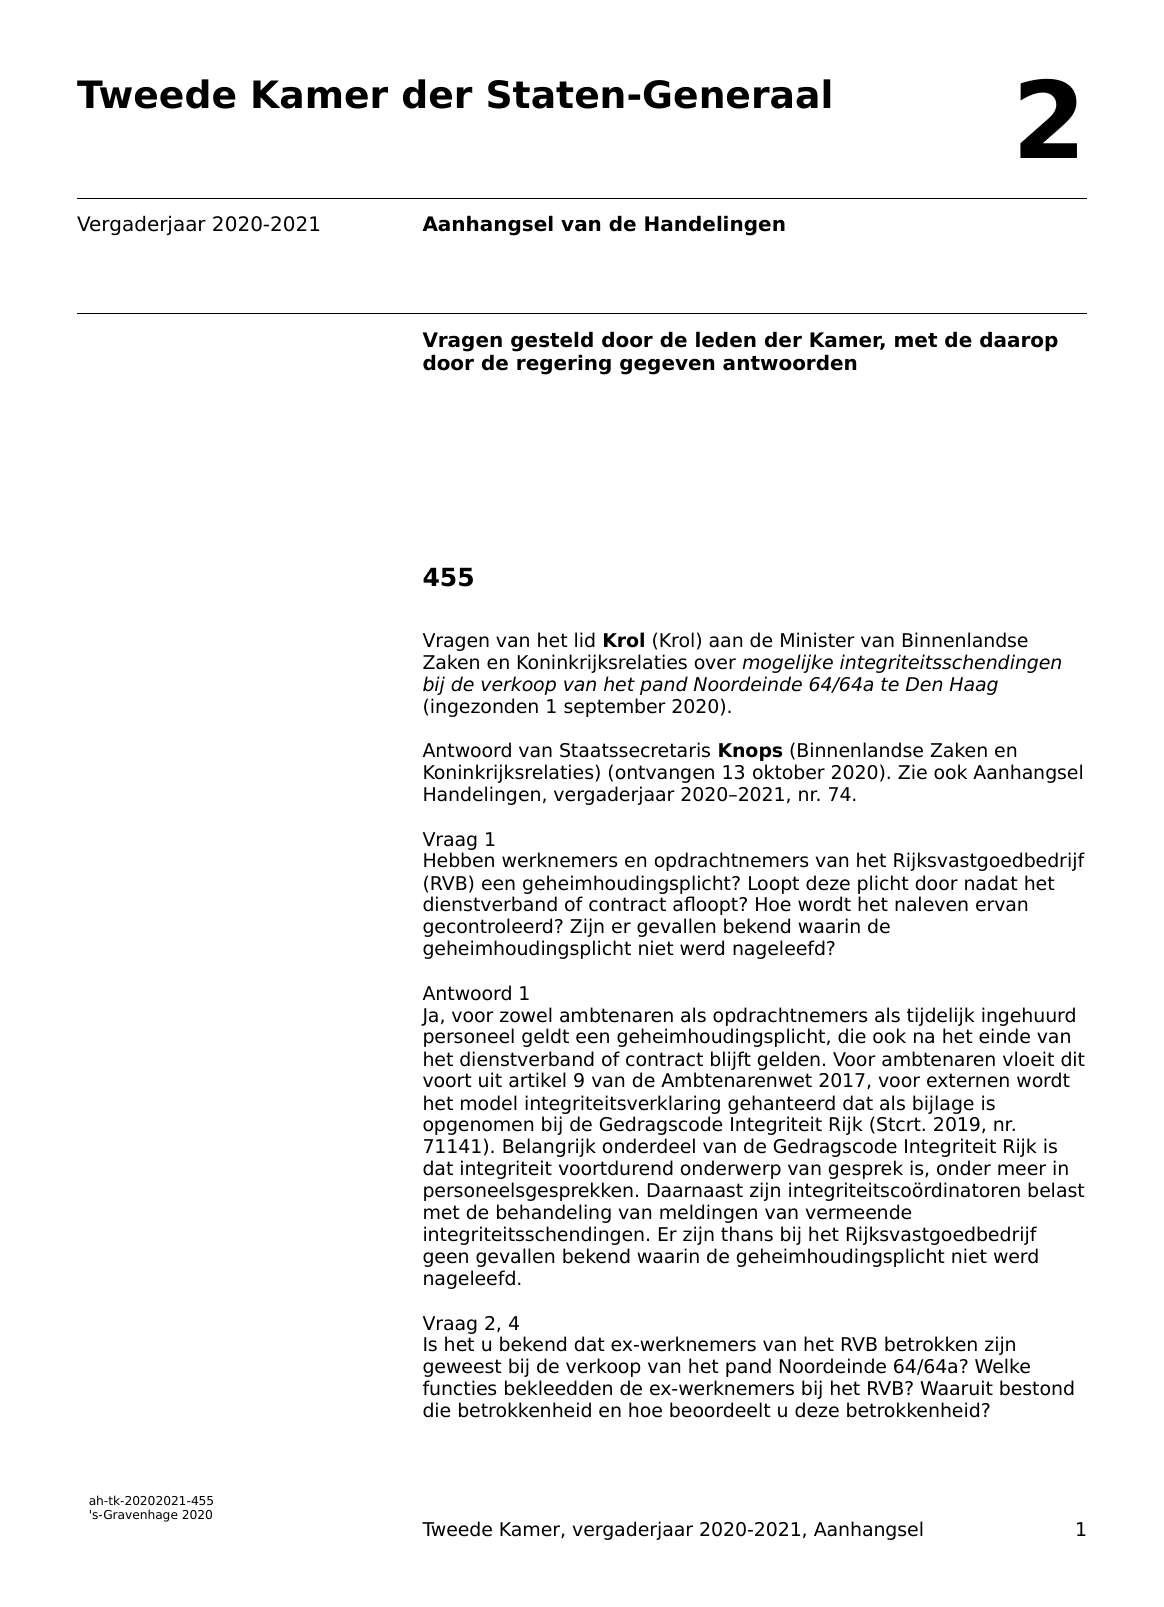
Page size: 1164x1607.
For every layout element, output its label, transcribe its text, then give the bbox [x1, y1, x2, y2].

table_cell Vergaderjaar 2020-2021 [77, 199, 422, 313]
text 455 [422, 563, 1087, 592]
text Ja, voor zowel ambtenaren als opdrachtnemers als tijdelijk ingehuurd personeel geldt een geheimhoudingsplicht, die ook na het einde van het dienstverband of contract blijft gelden. Voor ambtenaren vloeit dit voort uit artikel 9 van de Ambtenarenwet 2017, voor externen wordt het model integriteitsverklaring gehanteerd dat als bijlage is opgenomen bij de Gedragscode Integriteit Rijk (Stcrt. 2019, nr. 71141). Belangrijk onderdeel van de Gedragscode Integriteit Rijk is dat integriteit voortdurend onderwerp van gesprek is, onder meer in personeelsgesprekken. Daarnaast zijn integriteitscoördinatoren belast met de behandeling van meldingen van vermeende integriteitsschendingen. Er zijn thans bij het Rijksvastgoedbedrijf geen gevallen bekend waarin de geheimhoudingsplicht niet werd nageleefd. [422, 1004, 1087, 1290]
text Vraag 1 [422, 828, 1087, 850]
text Antwoord 1 [422, 982, 1087, 1004]
text Hebben werknemers en opdrachtnemers van het Rijksvastgoedbedrijf (RVB) een geheimhoudingsplicht? Loopt deze plicht door nadat het dienstverband of contract afloopt? Hoe wordt het naleven ervan gecontroleerd? Zijn er gevallen bekend waarin de geheimhoudingsplicht niet werd nageleefd? [422, 850, 1087, 960]
text Vragen van het lid Krol (Krol) aan de Minister van Binnenlandse Zaken en Koninkrijksrelaties over mogelijke integriteitsschendingen bij de verkoop van het pand Noordeinde 64/64a te Den Haag (ingezonden 1 september 2020). [422, 630, 1087, 718]
text Antwoord van Staatssecretaris Knops (Binnenlandse Zaken en Koninkrijksrelaties) (ontvangen 13 oktober 2020). Zie ook Aanhangsel Handelingen, vergaderjaar 2020–2021, nr. 74. [422, 740, 1087, 806]
text Is het u bekend dat ex-werknemers van het RVB betrokken zijn geweest bij de verkoop van het pand Noordeinde 64/64a? Welke functies bekleedden de ex-werknemers bij het RVB? Waaruit bestond die betrokkenheid en hoe beoordeelt u deze betrokkenheid? [422, 1334, 1087, 1422]
table_cell Aanhangsel van de Handelingen [422, 199, 1087, 313]
table_header Tweede Kamer der Staten-Generaal [77, 59, 886, 198]
table_header 2 [886, 59, 1087, 198]
table_cell Vragen gesteld door de leden der Kamer, met de daarop door de regering gegeven antwoorden [422, 314, 1087, 375]
text 's-Gravenhage 2020 [88, 1508, 323, 1522]
text ah-tk-20202021-455 [88, 1494, 323, 1508]
text Vraag 2, 4 [422, 1312, 1087, 1334]
table_cell [77, 314, 422, 375]
